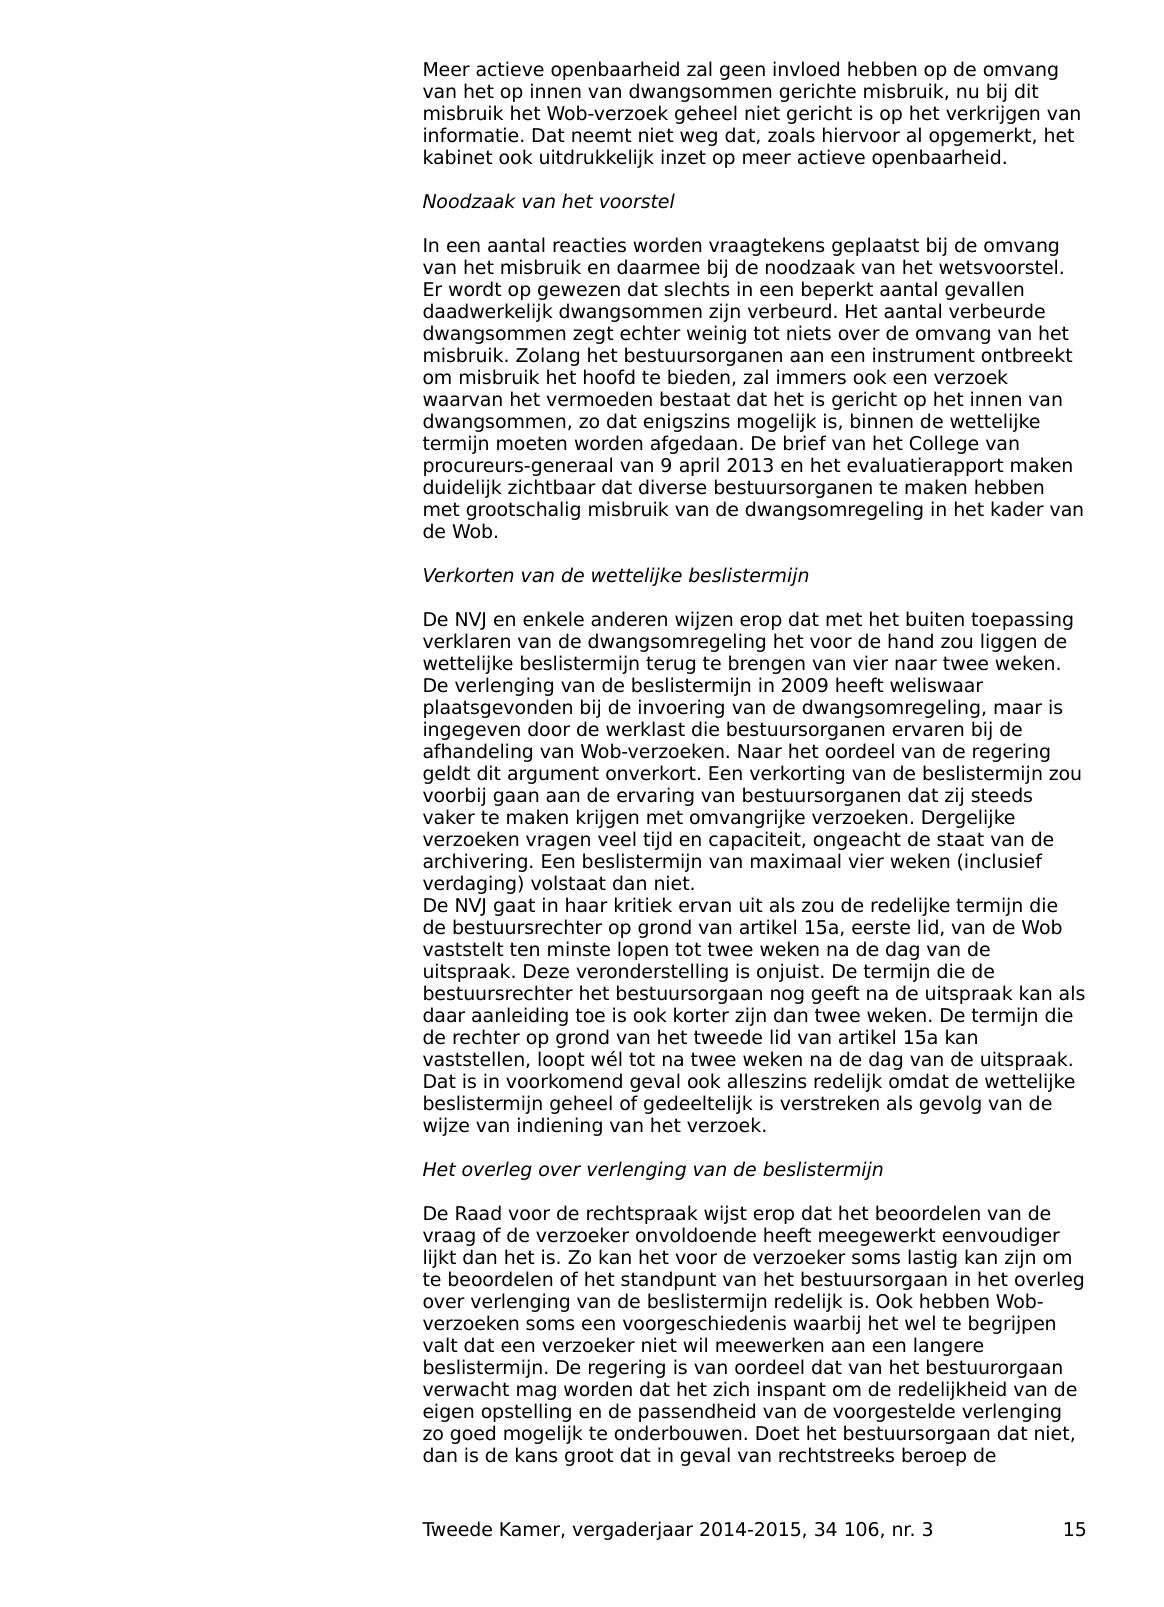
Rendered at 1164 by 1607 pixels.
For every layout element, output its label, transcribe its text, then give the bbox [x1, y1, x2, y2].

text De NVJ en enkele anderen wijzen erop dat met het buiten toepassing verklaren van de dwangsomregeling het voor de hand zou liggen de wettelijke beslistermijn terug te brengen van vier naar twee weken. De verlenging van de beslistermijn in 2009 heeft weliswaar plaatsgevonden bij de invoering van de dwangsomregeling, maar is ingegeven door de werklast die bestuursorganen ervaren bij de afhandeling van Wob-verzoeken. Naar het oordeel van de regering geldt dit argument onverkort. Een verkorting van de beslistermijn zou voorbij gaan aan de ervaring van bestuursorganen dat zij steeds vaker te maken krijgen met omvangrijke verzoeken. Dergelijke verzoeken vragen veel tijd en capaciteit, ongeacht de staat van de archivering. Een beslistermijn van maximaal vier weken (inclusief verdaging) volstaat dan niet. [422, 609, 1087, 895]
text Meer actieve openbaarheid zal geen invloed hebben op de omvang van het op innen van dwangsommen gerichte misbruik, nu bij dit misbruik het Wob-verzoek geheel niet gericht is op het verkrijgen van informatie. Dat neemt niet weg dat, zoals hiervoor al opgemerkt, het kabinet ook uitdrukkelijk inzet op meer actieve openbaarheid. [422, 59, 1087, 169]
subtitle Noodzaak van het voorstel [422, 191, 1087, 213]
subtitle Verkorten van de wettelijke beslistermijn [422, 565, 1087, 587]
subtitle Het overleg over verlenging van de beslistermijn [422, 1159, 1087, 1181]
text De NVJ gaat in haar kritiek ervan uit als zou de redelijke termijn die de bestuursrechter op grond van artikel 15a, eerste lid, van de Wob vaststelt ten minste lopen tot twee weken na de dag van de uitspraak. Deze veronderstelling is onjuist. De termijn die de bestuursrechter het bestuursorgaan nog geeft na de uitspraak kan als daar aanleiding toe is ook korter zijn dan twee weken. De termijn die de rechter op grond van het tweede lid van artikel 15a kan vaststellen, loopt wél tot na twee weken na de dag van de uitspraak. Dat is in voorkomend geval ook alleszins redelijk omdat de wettelijke beslistermijn geheel of gedeeltelijk is verstreken als gevolg van de wijze van indiening van het verzoek. [422, 895, 1087, 1137]
text In een aantal reacties worden vraagtekens geplaatst bij de omvang van het misbruik en daarmee bij de noodzaak van het wetsvoorstel. Er wordt op gewezen dat slechts in een beperkt aantal gevallen daadwerkelijk dwangsommen zijn verbeurd. Het aantal verbeurde dwangsommen zegt echter weinig tot niets over de omvang van het misbruik. Zolang het bestuursorganen aan een instrument ontbreekt om misbruik het hoofd te bieden, zal immers ook een verzoek waarvan het vermoeden bestaat dat het is gericht op het innen van dwangsommen, zo dat enigszins mogelijk is, binnen de wettelijke termijn moeten worden afgedaan. De brief van het College van procureurs-generaal van 9 april 2013 en het evaluatierapport maken duidelijk zichtbaar dat diverse bestuursorganen te maken hebben met grootschalig misbruik van de dwangsomregeling in het kader van de Wob. [422, 235, 1087, 543]
text De Raad voor de rechtspraak wijst erop dat het beoordelen van de vraag of de verzoeker onvoldoende heeft meegewerkt eenvoudiger lijkt dan het is. Zo kan het voor de verzoeker soms lastig kan zijn om te beoordelen of het standpunt van het bestuursorgaan in het overleg over verlenging van de beslistermijn redelijk is. Ook hebben Wob-verzoeken soms een voorgeschiedenis waarbij het wel te begrijpen valt dat een verzoeker niet wil meewerken aan een langere beslistermijn. De regering is van oordeel dat van het bestuurorgaan verwacht mag worden dat het zich inspant om de redelijkheid van de eigen opstelling en de passendheid van de voorgestelde verlenging zo goed mogelijk te onderbouwen. Doet het bestuursorgaan dat niet, dan is de kans groot dat in geval van rechtstreeks beroep de [422, 1203, 1087, 1467]
